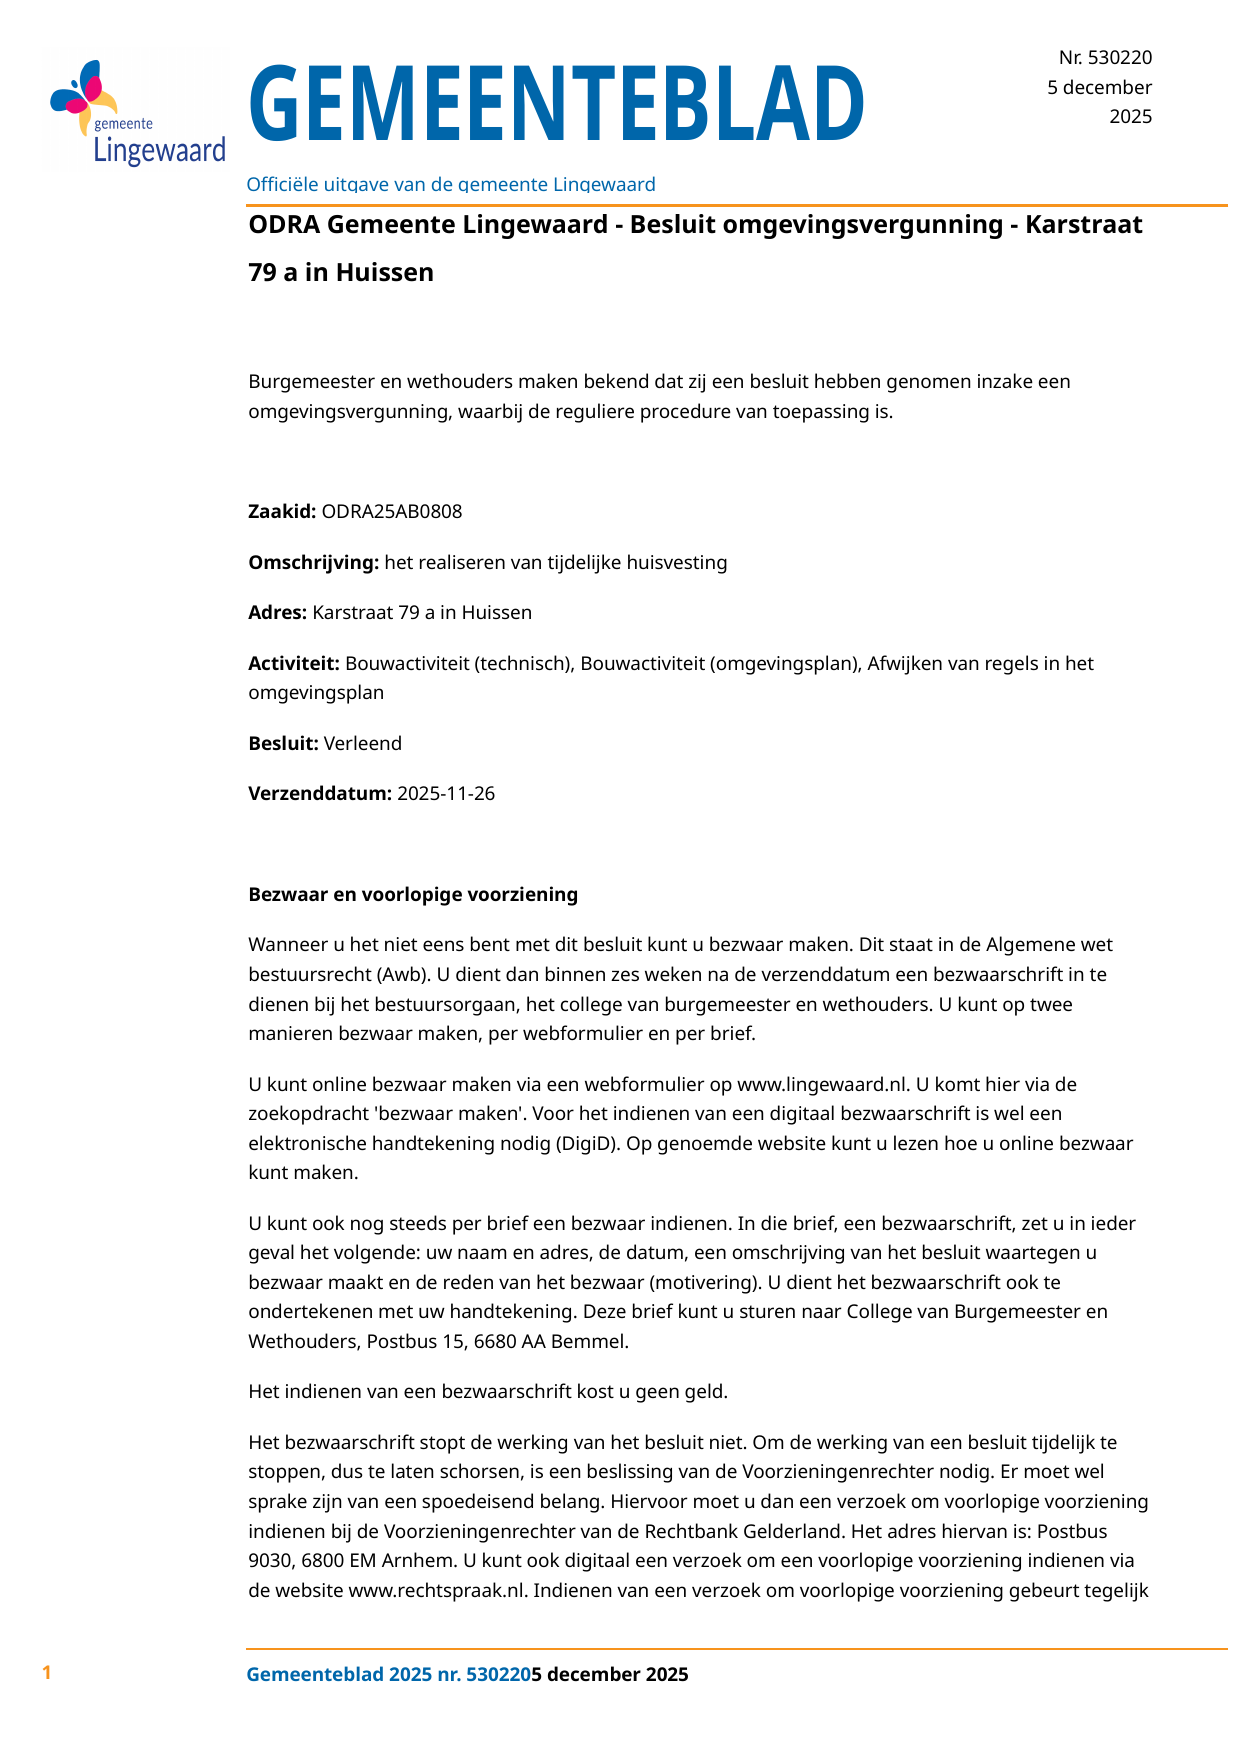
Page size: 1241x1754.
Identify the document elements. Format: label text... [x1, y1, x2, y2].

text Besluit: Verleend [248, 730, 1152, 756]
text U kunt ook nog steeds per brief een bezwaar indienen. In die brief, een bezwaarschrift, zet u in ieder geval het volgende: uw naam en adres, de datum, een omschrijving van het besluit waartegen u bezwaar maakt en de reden van het bezwaar (motivering). U dient het bezwaarschrift ook te ondertekenen met uw handtekening. Deze brief kunt u sturen naar College van Burgemeester en Wethouders, Postbus 15, 6680 AA Bemmel. [248, 1210, 1152, 1354]
text U kunt online bezwaar maken via een webformulier op www.lingewaard.nl. U komt hier via de zoekopdracht 'bezwaar maken'. Voor het indienen van een digitaal bezwaarschrift is wel een elektronische handtekening nodig (DigiD). Op genoemde website kunt u lezen hoe u online bezwaar kunt maken. [248, 1071, 1152, 1185]
text ODRA Gemeente Lingewaard - Besluit omgevingsvergunning - Karstraat 79 a in Huissen [248, 207, 1152, 288]
text Het bezwaarschrift stopt de werking van het besluit niet. Om de werking van een besluit tijdelijk te stoppen, dus te laten schorsen, is een beslissing van de Voorzieningenrechter nodig. Er moet wel sprake zijn van een spoedeisend belang. Hiervoor moet u dan een verzoek om voorlopige voorziening indienen bij de Voorzieningenrechter van de Rechtbank Gelderland. Het adres hiervan is: Postbus 9030, 6800 EM Arnhem. U kunt ook digitaal een verzoek om een voorlopige voorziening indienen via de website www.rechtspraak.nl. Indienen van een verzoek om voorlopige voorziening gebeurt tegelijk [248, 1429, 1152, 1603]
text Burgemeester en wethouders maken bekend dat zij een besluit hebben genomen inzake een omgevingsvergunning, waarbij de reguliere procedure van toepassing is. [248, 368, 1152, 424]
text Wanneer u het niet eens bent met dit besluit kunt u bezwaar maken. Dit staat in de Algemene wet bestuursrecht (Awb). U dient dan binnen zes weken na de verzenddatum een bezwaarschrift in te dienen bij het bestuursorgaan, het college van burgemeester en wethouders. U kunt op twee manieren bezwaar maken, per webformulier en per brief. [248, 932, 1152, 1046]
text Bezwaar en voorlopige voorziening [248, 881, 1152, 907]
text Activiteit: Bouwactiviteit (technisch), Bouwactiviteit (omgevingsplan), Afwijken van regels in het omgevingsplan [248, 650, 1152, 705]
text Adres: Karstraat 79 a in Huissen [248, 599, 1152, 625]
text Omschrijving: het realiseren van tijdelijke huisvesting [248, 549, 1152, 575]
text Het indienen van een bezwaarschrift kost u geen geld. [248, 1379, 1152, 1404]
text Verzenddatum: 2025-11-26 [248, 780, 1152, 806]
picture [41, 47, 231, 172]
text Zaakid: ODRA25AB0808 [248, 499, 1152, 524]
